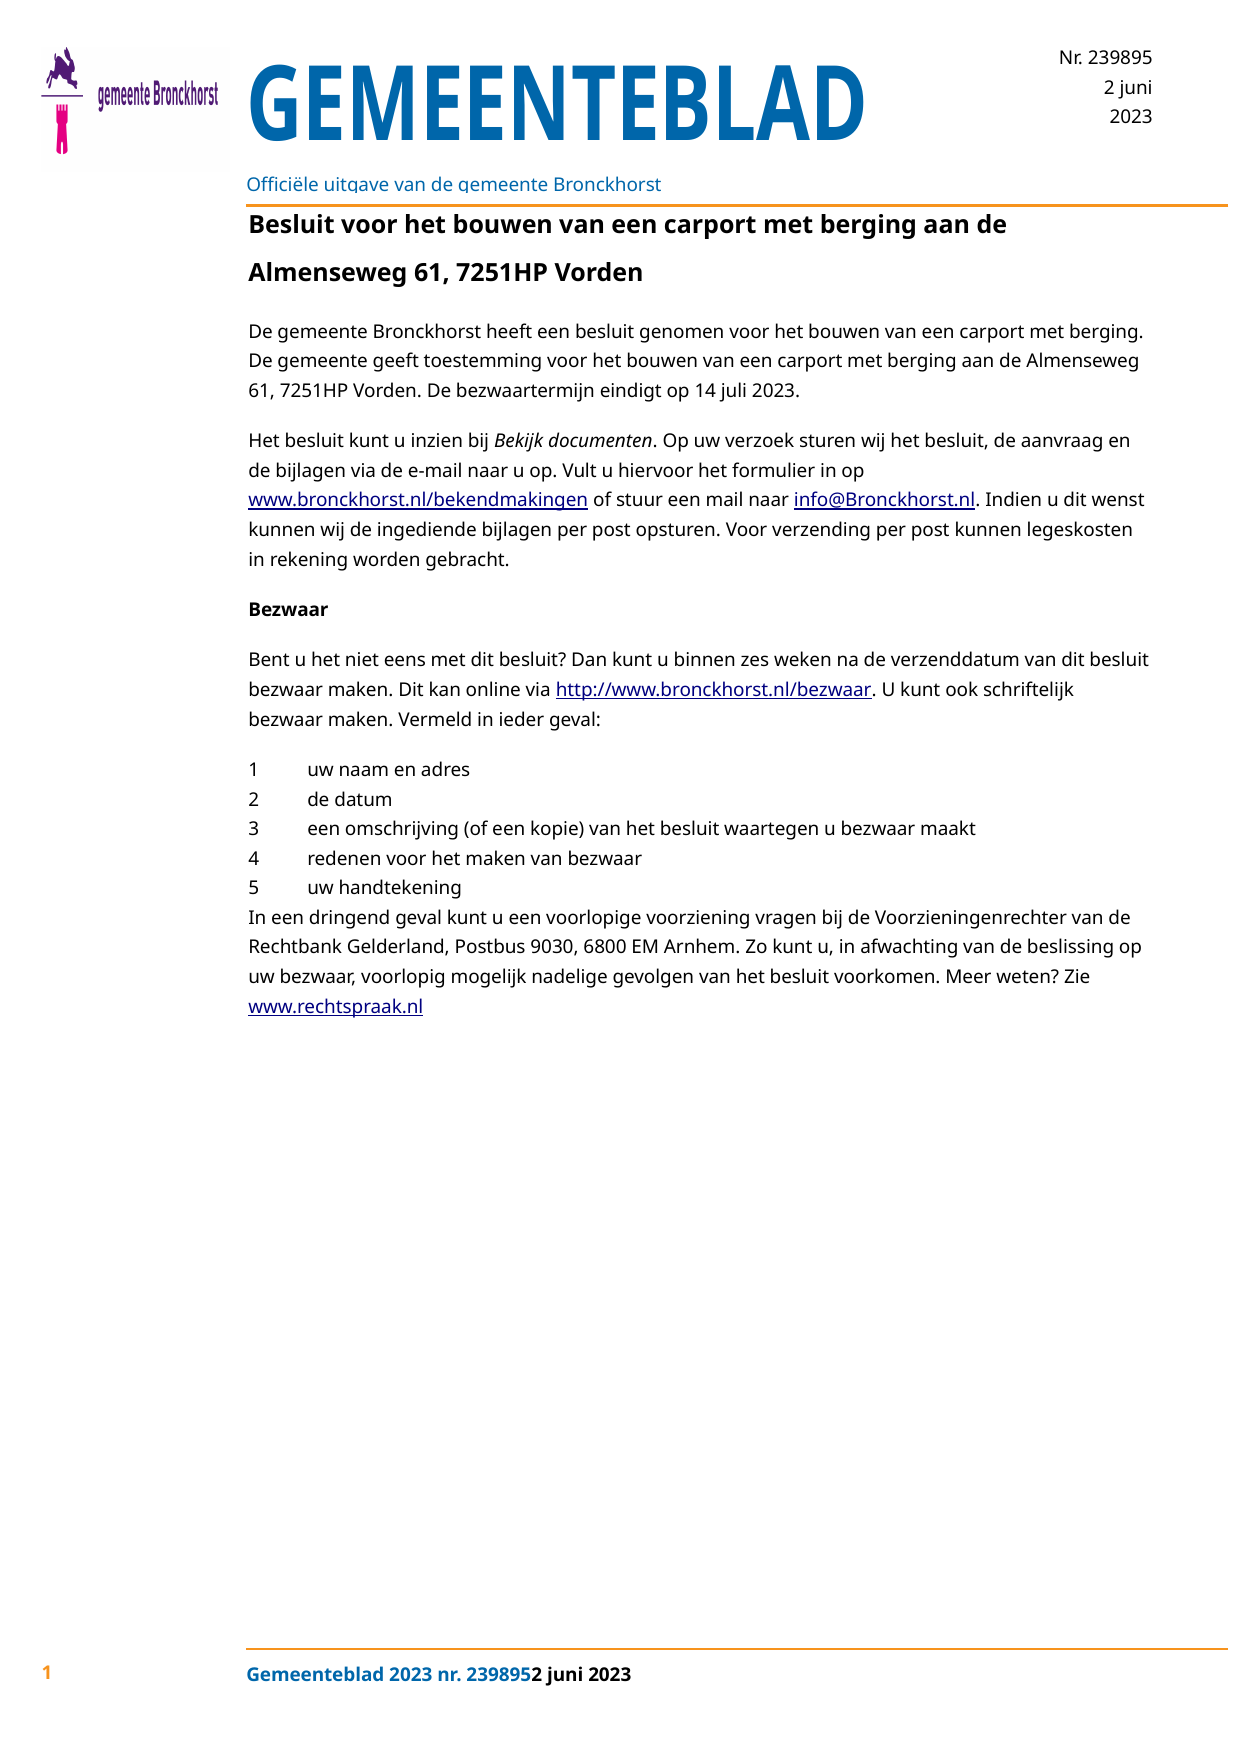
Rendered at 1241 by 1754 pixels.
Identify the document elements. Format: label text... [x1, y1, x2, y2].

list uw handtekening [248, 874, 1152, 900]
list een omschrijving (of een kopie) van het besluit waartegen u bezwaar maakt [248, 815, 1152, 841]
text Bezwaar [248, 596, 1152, 622]
text In een dringend geval kunt u een voorlopige voorziening vragen bij de Voorzieningenrechter van de Rechtbank Gelderland, Postbus 9030, 6800 EM Arnhem. Zo kunt u, in afwachting van de beslissing op uw bezwaar, voorlopig mogelijk nadelige gevolgen van het besluit voorkomen. Meer weten? Zie www.rechtspraak.nl [248, 904, 1152, 1019]
text Besluit voor het bouwen van een carport met berging aan de Almenseweg 61, 7251HP Vorden [248, 207, 1152, 288]
text Bent u het niet eens met dit besluit? Dan kunt u binnen zes weken na de verzenddatum van dit besluit bezwaar maken. Dit kan online via http://www.bronckhorst.nl/bezwaar. U kunt ook schriftelijk bezwaar maken. Vermeld in ieder geval: [248, 647, 1152, 732]
list de datum [248, 786, 1152, 812]
list redenen voor het maken van bezwaar [248, 845, 1152, 871]
list uw naam en adres [248, 756, 1152, 782]
text De gemeente Bronckhorst heeft een besluit genomen voor het bouwen van een carport met berging. De gemeente geeft toestemming voor het bouwen van een carport met berging aan de Almenseweg 61, 7251HP Vorden. De bezwaartermijn eindigt op 14 juli 2023. [248, 318, 1152, 403]
text Het besluit kunt u inzien bij Bekijk documenten. Op uw verzoek sturen wij het besluit, de aanvraag en de bijlagen via de e-mail naar u op. Vult u hiervoor het formulier in op www.bronckhorst.nl/bekendmakingen of stuur een mail naar info@Bronckhorst.nl. Indien u dit wenst kunnen wij de ingediende bijlagen per post opsturen. Voor verzending per post kunnen legeskosten in rekening worden gebracht. [248, 427, 1152, 572]
picture [41, 47, 231, 172]
